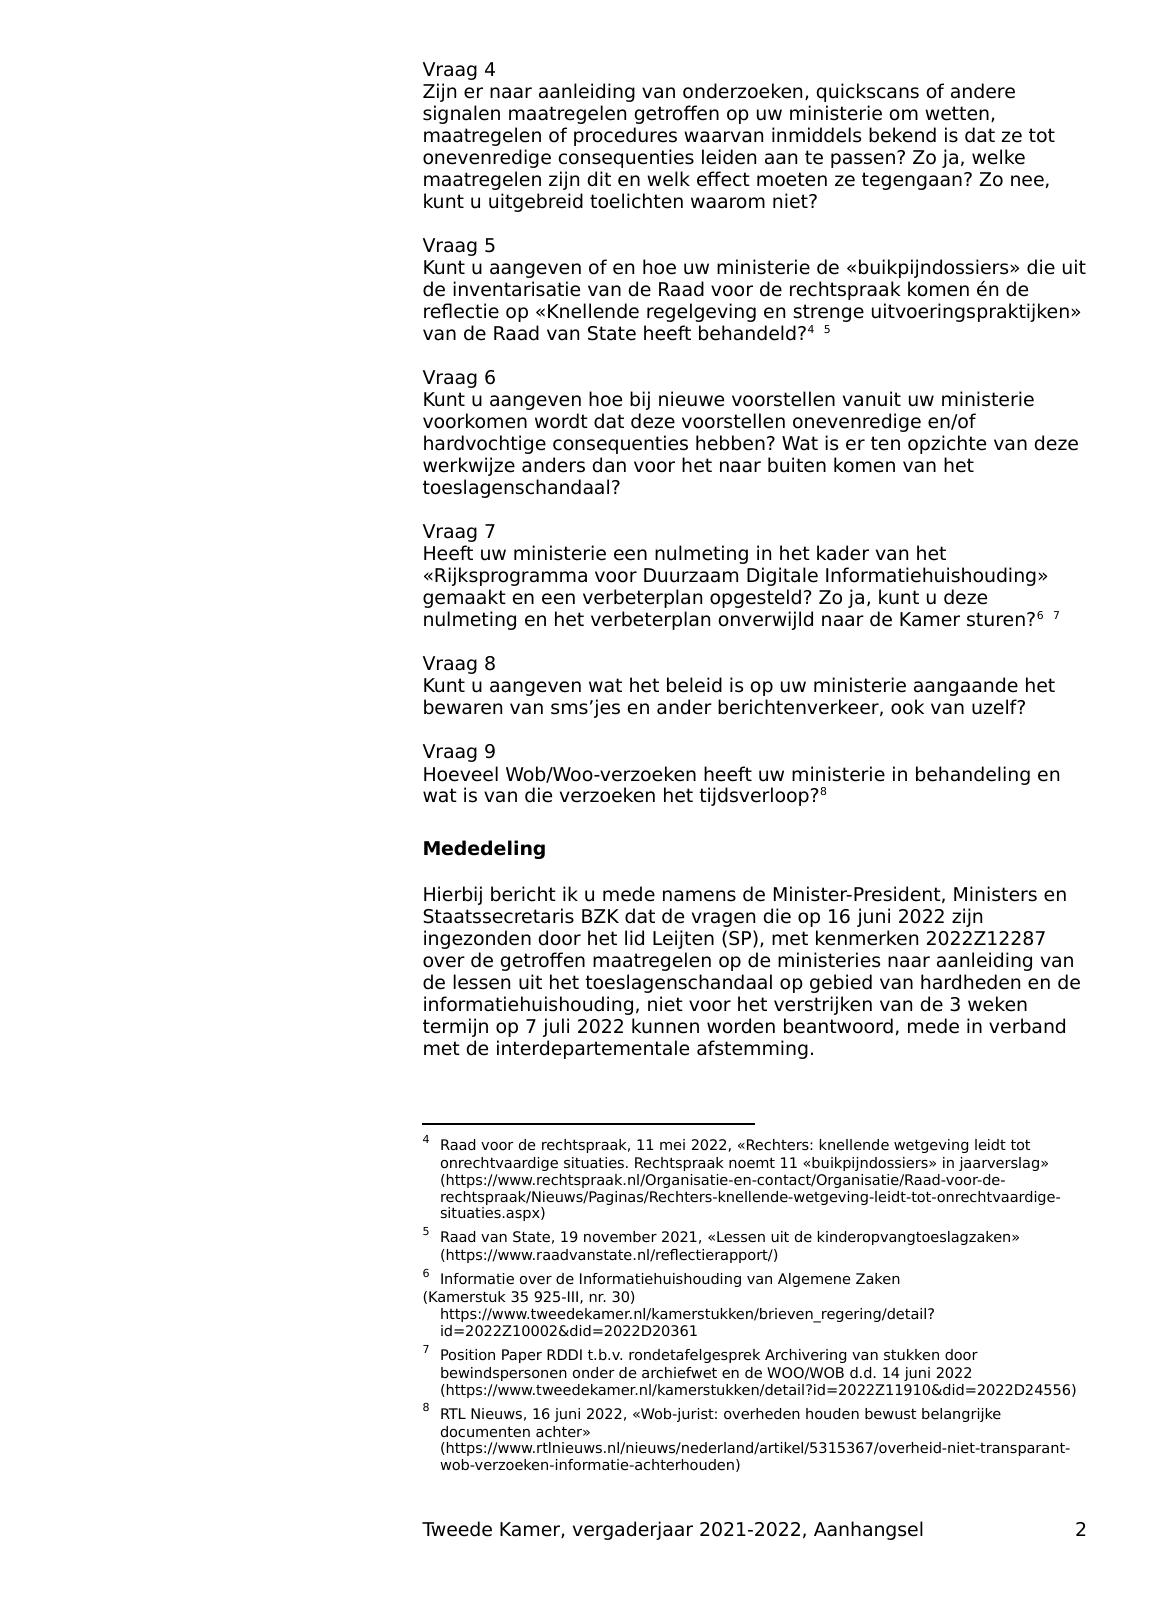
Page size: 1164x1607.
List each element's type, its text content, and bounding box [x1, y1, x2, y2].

text Vraag 9 [422, 741, 1087, 763]
text Vraag 8 [422, 653, 1087, 675]
text Vraag 6 [422, 367, 1087, 389]
text Informatie over de Informatiehuishouding van Algemene Zaken [422, 1267, 1087, 1289]
text Heeft uw ministerie een nulmeting in het kader van het «Rijksprogramma voor Duurzaam Digitale Informatiehuishouding» gemaakt en een verbeterplan opgesteld? Zo ja, kunt u deze nulmeting en het verbeterplan onverwijld naar de Kamer sturen? [422, 543, 1087, 631]
subtitle Mededeling [422, 837, 1087, 859]
text Hierbij bericht ik u mede namens de Minister-President, Ministers en Staatssecretaris BZK dat de vragen die op 16 juni 2022 zijn ingezonden door het lid Leijten (SP), met kenmerken 2022Z12287 over de getroffen maatregelen op de ministeries naar aanleiding van de lessen uit het toeslagenschandaal op gebied van hardheden en de informatiehuishouding, niet voor het verstrijken van de 3 weken termijn op 7 juli 2022 kunnen worden beantwoord, mede in verband met de interdepartementale afstemming. [422, 884, 1087, 1060]
text Vraag 7 [422, 521, 1087, 543]
text Position Paper RDDI t.b.v. rondetafelgesprek Archivering van stukken door bewindspersonen onder de archiefwet en de WOO/WOB d.d. 14 juni 2022 (https://www.tweedekamer.nl/kamerstukken/detail?id=2022Z11910&did=2022D24556) [422, 1343, 1087, 1399]
text Vraag 4 [422, 59, 1087, 81]
text Kunt u aangeven hoe bij nieuwe voorstellen vanuit uw ministerie voorkomen wordt dat deze voorstellen onevenredige en/of hardvochtige consequenties hebben? Wat is er ten opzichte van deze werkwijze anders dan voor het naar buiten komen van het toeslagenschandaal? [422, 389, 1087, 499]
text Vraag 5 [422, 235, 1087, 257]
text Zijn er naar aanleiding van onderzoeken, quickscans of andere signalen maatregelen getroffen op uw ministerie om wetten, maatregelen of procedures waarvan inmiddels bekend is dat ze tot onevenredige consequenties leiden aan te passen? Zo ja, welke maatregelen zijn dit en welk effect moeten ze tegengaan? Zo nee, kunt u uitgebreid toelichten waarom niet? [422, 81, 1087, 213]
text Kunt u aangeven wat het beleid is op uw ministerie aangaande het bewaren van sms’jes en ander berichtenverkeer, ook van uzelf? [422, 675, 1087, 719]
text Raad voor de rechtspraak, 11 mei 2022, «Rechters: knellende wetgeving leidt tot onrechtvaardige situaties. Rechtspraak noemt 11 «buikpijndossiers» in jaarverslag» (https://www.rechtspraak.nl/Organisatie-en-contact/Organisatie/Raad-voor-de-rechtspraak/Nieuws/Paginas/Rechters-knellende-wetgeving-leidt-tot-onrechtvaardige-situaties.aspx) [422, 1133, 1087, 1222]
text Raad van State, 19 november 2021, «Lessen uit de kinderopvangtoeslagzaken» (https://www.raadvanstate.nl/reflectierapport/) [422, 1225, 1087, 1264]
text RTL Nieuws, 16 juni 2022, «Wob-jurist: overheden houden bewust belangrijke documenten achter» (https://www.rtlnieuws.nl/nieuws/nederland/artikel/5315367/overheid-niet-transparant-wob-verzoeken-informatie-achterhouden) [422, 1402, 1087, 1474]
text (Kamerstuk 35 925-III, nr. 30) https://www.tweedekamer.nl/kamerstukken/brieven_regering/detail?id=2022Z10002&did=2022D20361 [422, 1289, 1087, 1340]
text Hoeveel Wob/Woo-verzoeken heeft uw ministerie in behandeling en wat is van die verzoeken het tijdsverloop? [422, 763, 1087, 807]
text Kunt u aangeven of en hoe uw ministerie de «buikpijndossiers» die uit de inventarisatie van de Raad voor de rechtspraak komen én de reflectie op «Knellende regelgeving en strenge uitvoerings­praktijken» van de Raad van State heeft behandeld? [422, 257, 1087, 345]
